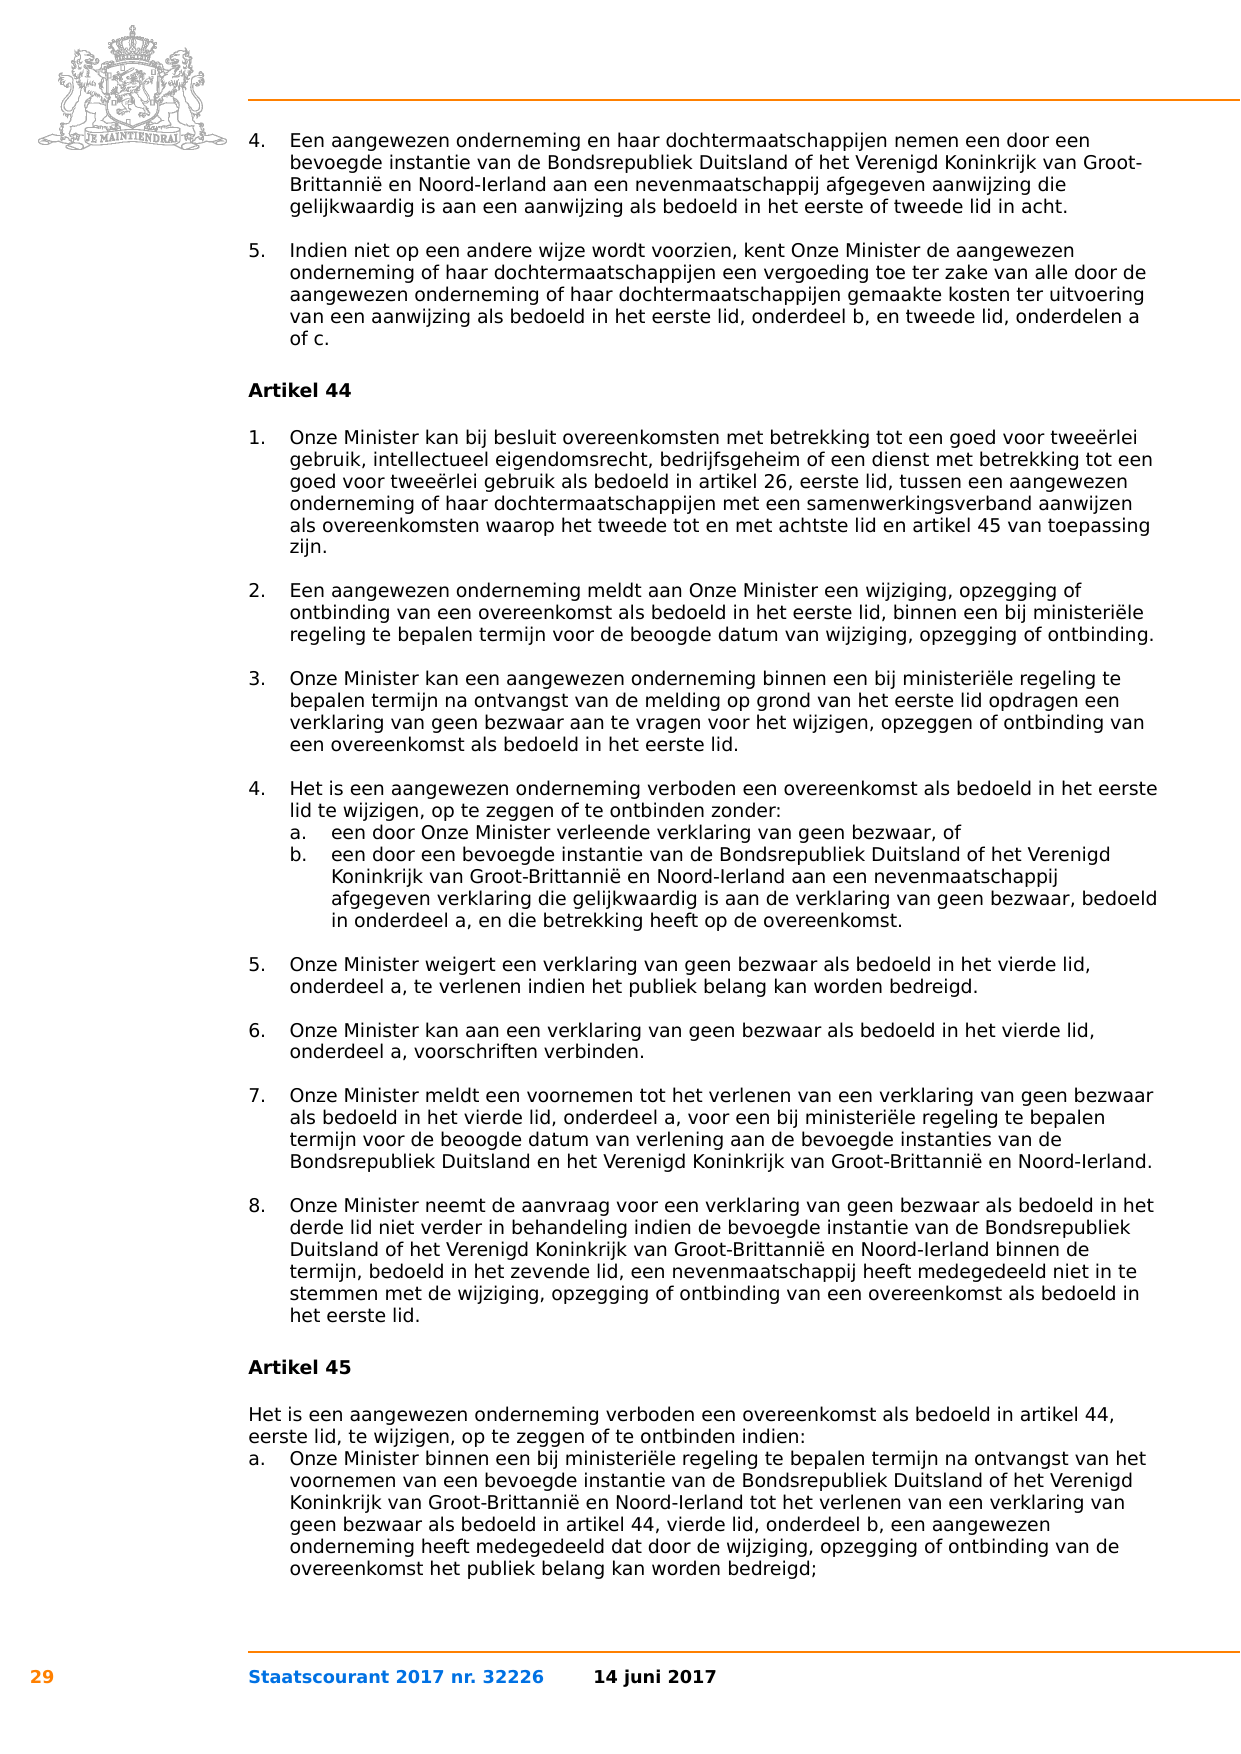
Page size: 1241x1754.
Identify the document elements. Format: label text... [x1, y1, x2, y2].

text 4. Een aangewezen onderneming en haar dochtermaatschappijen nemen een door een bevoegde instantie van de Bondsrepubliek Duitsland of het Verenigd Koninkrijk van Groot-Brittannië en Noord-Ierland aan een nevenmaatschappij afgegeven aanwijzing die gelijkwaardig is aan een aanwijzing als bedoeld in het eerste of tweede lid in acht. [248, 130, 1163, 218]
text b. een door een bevoegde instantie van de Bondsrepubliek Duitsland of het Verenigd Koninkrijk van Groot-Brittannië en Noord-Ierland aan een nevenmaatschappij afgegeven verklaring die gelijkwaardig is aan de verklaring van geen bezwaar, bedoeld in onderdeel a, en die betrekking heeft op de overeenkomst. [289, 844, 1163, 932]
text 2. Een aangewezen onderneming meldt aan Onze Minister een wijziging, opzegging of ontbinding van een overeenkomst als bedoeld in het eerste lid, binnen een bij ministeriële regeling te bepalen termijn voor de beoogde datum van wijziging, opzegging of ontbinding. [248, 580, 1163, 646]
text 4. Het is een aangewezen onderneming verboden een overeenkomst als bedoeld in het eerste lid te wijzigen, op te zeggen of te ontbinden zonder: [248, 778, 1163, 822]
text 1. Onze Minister kan bij besluit overeenkomsten met betrekking tot een goed voor tweeërlei gebruik, intellectueel eigendomsrecht, bedrijfsgeheim of een dienst met betrekking tot een goed voor tweeërlei gebruik als bedoeld in artikel 26, eerste lid, tussen een aangewezen onderneming of haar dochtermaatschappijen met een samenwerkingsverband aanwijzen als overeenkomsten waarop het tweede tot en met achtste lid en artikel 45 van toepassing zijn. [248, 427, 1163, 558]
text 7. Onze Minister meldt een voornemen tot het verlenen van een verklaring van geen bezwaar als bedoeld in het vierde lid, onderdeel a, voor een bij ministeriële regeling te bepalen termijn voor de beoogde datum van verlening aan de bevoegde instanties van de Bondsrepubliek Duitsland en het Verenigd Koninkrijk van Groot-Brittannië en Noord-Ierland. [248, 1085, 1163, 1173]
text 5. Onze Minister weigert een verklaring van geen bezwaar als bedoeld in het vierde lid, onderdeel a, te verlenen indien het publiek belang kan worden bedreigd. [248, 954, 1163, 998]
subtitle Artikel 45 [248, 1357, 1163, 1379]
subtitle Artikel 44 [248, 379, 1163, 402]
text Het is een aangewezen onderneming verboden een overeenkomst als bedoeld in artikel 44, eerste lid, te wijzigen, op te zeggen of te ontbinden indien: [248, 1404, 1163, 1448]
text 3. Onze Minister kan een aangewezen onderneming binnen een bij ministeriële regeling te bepalen termijn na ontvangst van de melding op grond van het eerste lid opdragen een verklaring van geen bezwaar aan te vragen voor het wijzigen, opzeggen of ontbinding van een overeenkomst als bedoeld in het eerste lid. [248, 668, 1163, 756]
text a. een door Onze Minister verleende verklaring van geen bezwaar, of [289, 822, 1163, 844]
text a. Onze Minister binnen een bij ministeriële regeling te bepalen termijn na ontvangst van het voornemen van een bevoegde instantie van de Bondsrepubliek Duitsland of het Verenigd Koninkrijk van Groot-Brittannië en Noord-Ierland tot het verlenen van een verklaring van geen bezwaar als bedoeld in artikel 44, vierde lid, onderdeel b, een aangewezen onderneming heeft medegedeeld dat door de wijziging, opzegging of ontbinding van de overeenkomst het publiek belang kan worden bedreigd; [248, 1448, 1163, 1580]
text 6. Onze Minister kan aan een verklaring van geen bezwaar als bedoeld in het vierde lid, onderdeel a, voorschriften verbinden. [248, 1019, 1163, 1063]
picture [38, 25, 227, 150]
text 5. Indien niet op een andere wijze wordt voorzien, kent Onze Minister de aangewezen onderneming of haar dochtermaatschappijen een vergoeding toe ter zake van alle door de aangewezen onderneming of haar dochtermaatschappijen gemaakte kosten ter uitvoering van een aanwijzing als bedoeld in het eerste lid, onderdeel b, en tweede lid, onderdelen a of c. [248, 240, 1163, 349]
text 8. Onze Minister neemt de aanvraag voor een verklaring van geen bezwaar als bedoeld in het derde lid niet verder in behandeling indien de bevoegde instantie van de Bondsrepubliek Duitsland of het Verenigd Koninkrijk van Groot-Brittannië en Noord-Ierland binnen de termijn, bedoeld in het zevende lid, een nevenmaatschappij heeft medegedeeld niet in te stemmen met de wijziging, opzegging of ontbinding van een overeenkomst als bedoeld in het eerste lid. [248, 1195, 1163, 1327]
